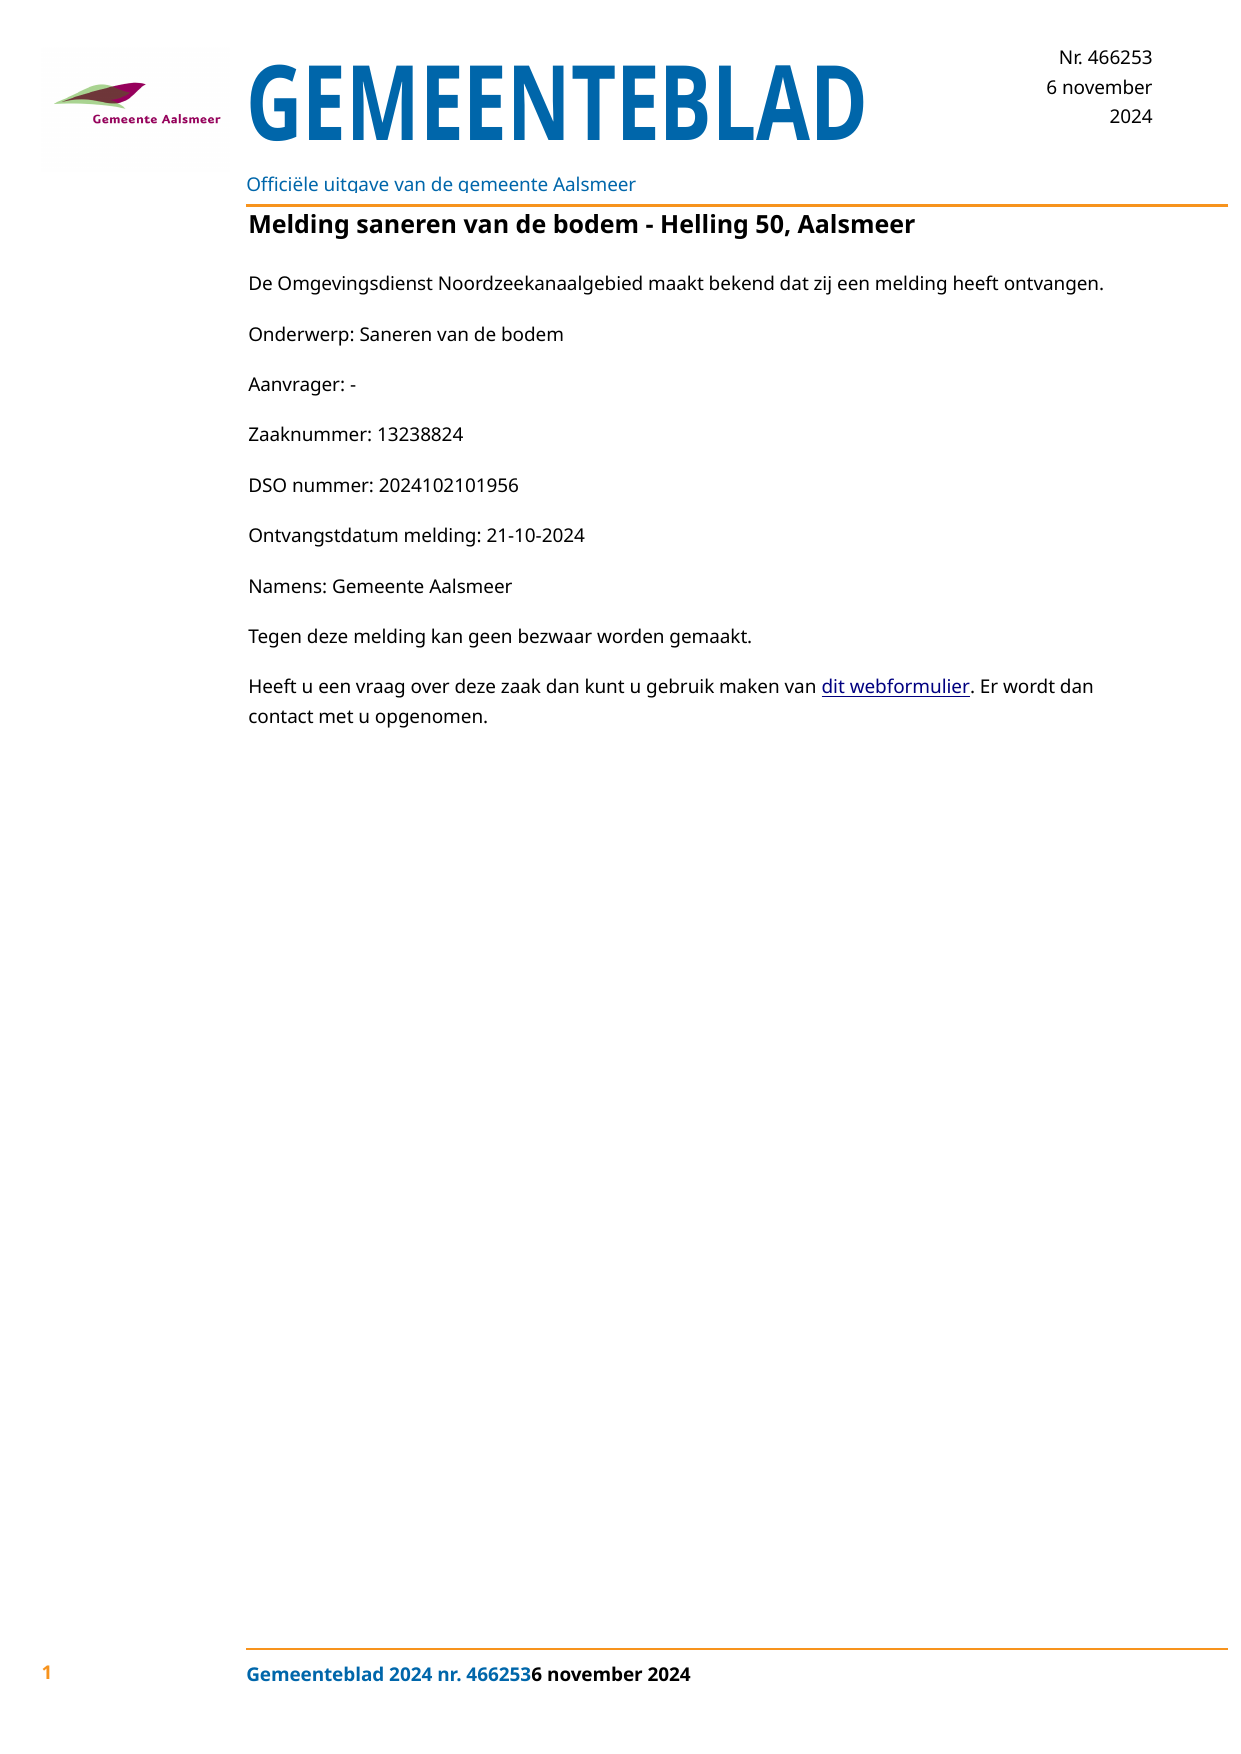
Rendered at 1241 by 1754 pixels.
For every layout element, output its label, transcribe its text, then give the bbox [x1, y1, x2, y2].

text Ontvangstdatum melding: 21-10-2024 [248, 522, 1152, 548]
text Melding saneren van de bodem - Helling 50, Aalsmeer [248, 207, 1152, 241]
text Heeft u een vraag over deze zaak dan kunt u gebruik maken van dit webformulier. Er wordt dan contact met u opgenomen. [248, 674, 1152, 729]
text Onderwerp: Saneren van de bodem [248, 321, 1152, 346]
text De Omgevingsdienst Noordzeekanaalgebied maakt bekend dat zij een melding heeft ontvangen. [248, 270, 1152, 296]
text Namens: Gemeente Aalsmeer [248, 573, 1152, 598]
text Zaaknummer: 13238824 [248, 422, 1152, 447]
text Tegen deze melding kan geen bezwaar worden gemaakt. [248, 623, 1152, 649]
text DSO nummer: 2024102101956 [248, 472, 1152, 498]
picture [41, 47, 231, 172]
text Aanvrager: - [248, 371, 1152, 397]
